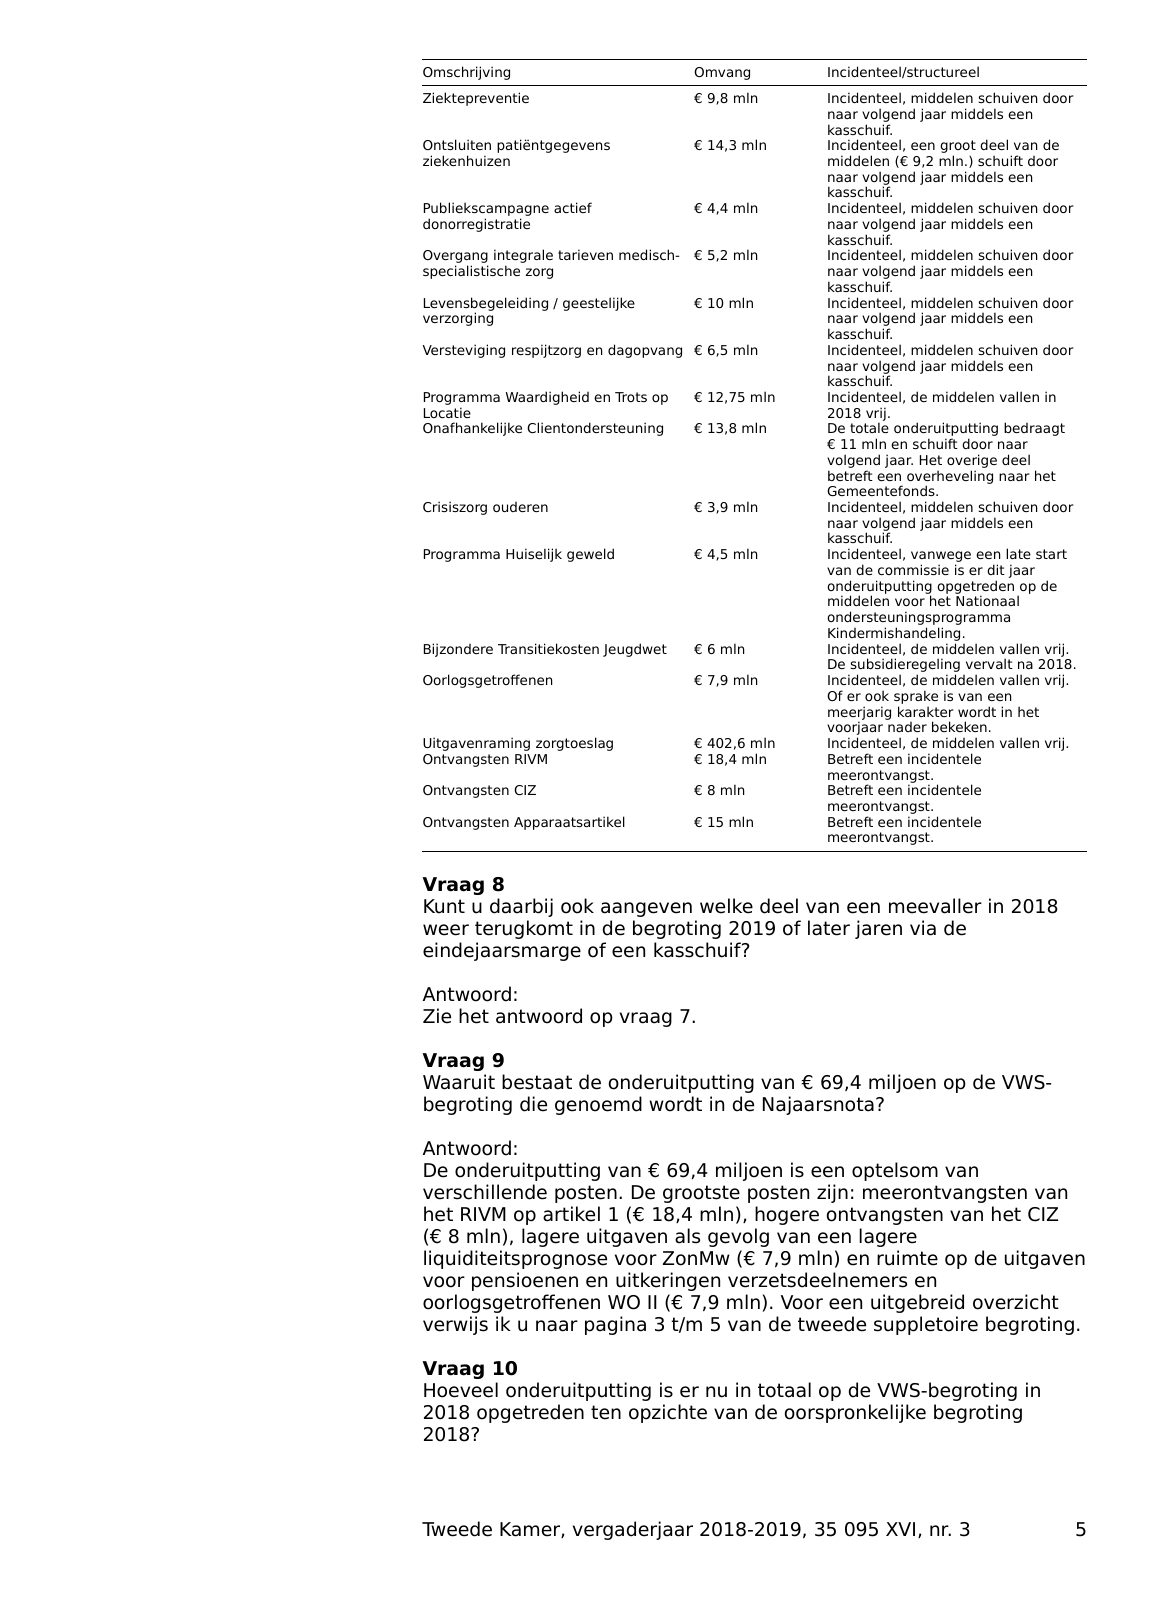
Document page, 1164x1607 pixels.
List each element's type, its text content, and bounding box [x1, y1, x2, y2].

table_cell Incidenteel, middelen schuiven door naar volgend jaar middels een kasschuif. [821, 86, 1087, 138]
table_header Omschrijving [422, 60, 688, 85]
table_cell Versteviging respijtzorg en dagopvang [422, 343, 688, 390]
table_header Omvang [688, 60, 821, 85]
text Waaruit bestaat de onderuitputting van € 69,4 miljoen op de VWS-begroting die genoemd wordt in de Najaarsnota? [422, 1072, 1087, 1116]
table_cell Overgang integrale tarieven medisch-specialistische zorg [422, 248, 688, 295]
text Antwoord: [422, 1138, 1087, 1160]
text Vraag 10 [422, 1358, 1087, 1380]
table_cell Incidenteel, middelen schuiven door naar volgend jaar middels een kasschuif. [821, 295, 1087, 343]
text De onderuitputting van € 69,4 miljoen is een optelsom van verschillende posten. De grootste posten zijn: meerontvangsten van het RIVM op artikel 1 (€ 18,4 mln), hogere ontvangsten van het CIZ (€ 8 mln), lagere uitgaven als gevolg van een lagere liquiditeitsprognose voor ZonMw (€ 7,9 mln) en ruimte op de uitgaven voor pensioenen en uitkeringen verzetsdeelnemers en oorlogsgetroffenen WO II (€ 7,9 mln). Voor een uitgebreid overzicht verwijs ik u naar pagina 3 t/m 5 van de tweede suppletoire begroting. [422, 1160, 1087, 1336]
table_cell Incidenteel, middelen schuiven door naar volgend jaar middels een kasschuif. [821, 343, 1087, 390]
table_cell Incidenteel, de middelen vallen vrij. Of er ook sprake is van een meerjarig karakter wordt in het voorjaar nader bekeken. [821, 673, 1087, 736]
table_cell € 6,5 mln [688, 343, 821, 390]
table_cell Betreft een incidentele meerontvangst. [821, 752, 1087, 783]
table_cell Ontvangsten Apparaatsartikel [422, 815, 688, 851]
table_cell Oorlogsgetroffenen [422, 673, 688, 736]
table_cell € 4,4 mln [688, 201, 821, 248]
text Antwoord: [422, 984, 1087, 1006]
table_cell € 4,5 mln [688, 547, 821, 641]
table_cell € 5,2 mln [688, 248, 821, 295]
table_cell Incidenteel, middelen schuiven door naar volgend jaar middels een kasschuif. [821, 201, 1087, 248]
table_cell € 402,6 mln [688, 736, 821, 752]
table_cell Ontvangsten RIVM [422, 752, 688, 783]
table_cell € 3,9 mln [688, 500, 821, 547]
text Kunt u daarbij ook aangeven welke deel van een meevaller in 2018 weer terugkomt in de begroting 2019 of later jaren via de eindejaarsmarge of een kasschuif? [422, 896, 1087, 962]
table_cell € 15 mln [688, 815, 821, 851]
table_cell Onafhankelijke Clientondersteuning [422, 421, 688, 500]
text Zie het antwoord op vraag 7. [422, 1006, 1087, 1028]
text Vraag 9 [422, 1050, 1087, 1072]
table_cell € 10 mln [688, 295, 821, 343]
table_cell € 8 mln [688, 783, 821, 814]
table_cell Programma Huiselijk geweld [422, 547, 688, 641]
table_cell Programma Waardigheid en Trots op Locatie [422, 390, 688, 421]
table_cell Incidenteel, middelen schuiven door naar volgend jaar middels een kasschuif. [821, 248, 1087, 295]
table_cell Betreft een incidentele meerontvangst. [821, 783, 1087, 814]
table_cell Incidenteel, de middelen vallen in 2018 vrij. [821, 390, 1087, 421]
table_cell € 9,8 mln [688, 86, 821, 138]
table_cell Uitgavenraming zorgtoeslag [422, 736, 688, 752]
table_cell Incidenteel, de middelen vallen vrij. De subsidieregeling vervalt na 2018. [821, 641, 1087, 673]
table_cell Betreft een incidentele meerontvangst. [821, 815, 1087, 851]
table_cell € 13,8 mln [688, 421, 821, 500]
table_cell De totale onderuitputting bedraagt € 11 mln en schuift door naar volgend jaar. Het overige deel betreft een overheveling naar het Gemeentefonds. [821, 421, 1087, 500]
table_cell Ziektepreventie [422, 86, 688, 138]
table_cell Bijzondere Transitiekosten Jeugdwet [422, 641, 688, 673]
table_cell € 6 mln [688, 641, 821, 673]
table_cell Incidenteel, de middelen vallen vrij. [821, 736, 1087, 752]
table_header Incidenteel/structureel [821, 60, 1087, 85]
table_cell € 14,3 mln [688, 138, 821, 201]
table_cell € 18,4 mln [688, 752, 821, 783]
table_cell Ontvangsten CIZ [422, 783, 688, 814]
table_cell Incidenteel, middelen schuiven door naar volgend jaar middels een kasschuif. [821, 500, 1087, 547]
table_cell € 12,75 mln [688, 390, 821, 421]
table_cell Ontsluiten patiëntgegevens ziekenhuizen [422, 138, 688, 201]
table_cell Crisiszorg ouderen [422, 500, 688, 547]
text Hoeveel onderuitputting is er nu in totaal op de VWS-begroting in 2018 opgetreden ten opzichte van de oorspronkelijke begroting 2018? [422, 1380, 1087, 1446]
table_cell Publiekscampagne actief donorregistratie [422, 201, 688, 248]
text Vraag 8 [422, 874, 1087, 896]
table_cell Incidenteel, vanwege een late start van de commissie is er dit jaar onderuitputting opgetreden op de middelen voor het Nationaal ondersteuningsprogramma Kindermishandeling. [821, 547, 1087, 641]
table_cell € 7,9 mln [688, 673, 821, 736]
table_cell Levensbegeleiding / geestelijke verzorging [422, 295, 688, 343]
table_cell Incidenteel, een groot deel van de middelen (€ 9,2 mln.) schuift door naar volgend jaar middels een kasschuif. [821, 138, 1087, 201]
